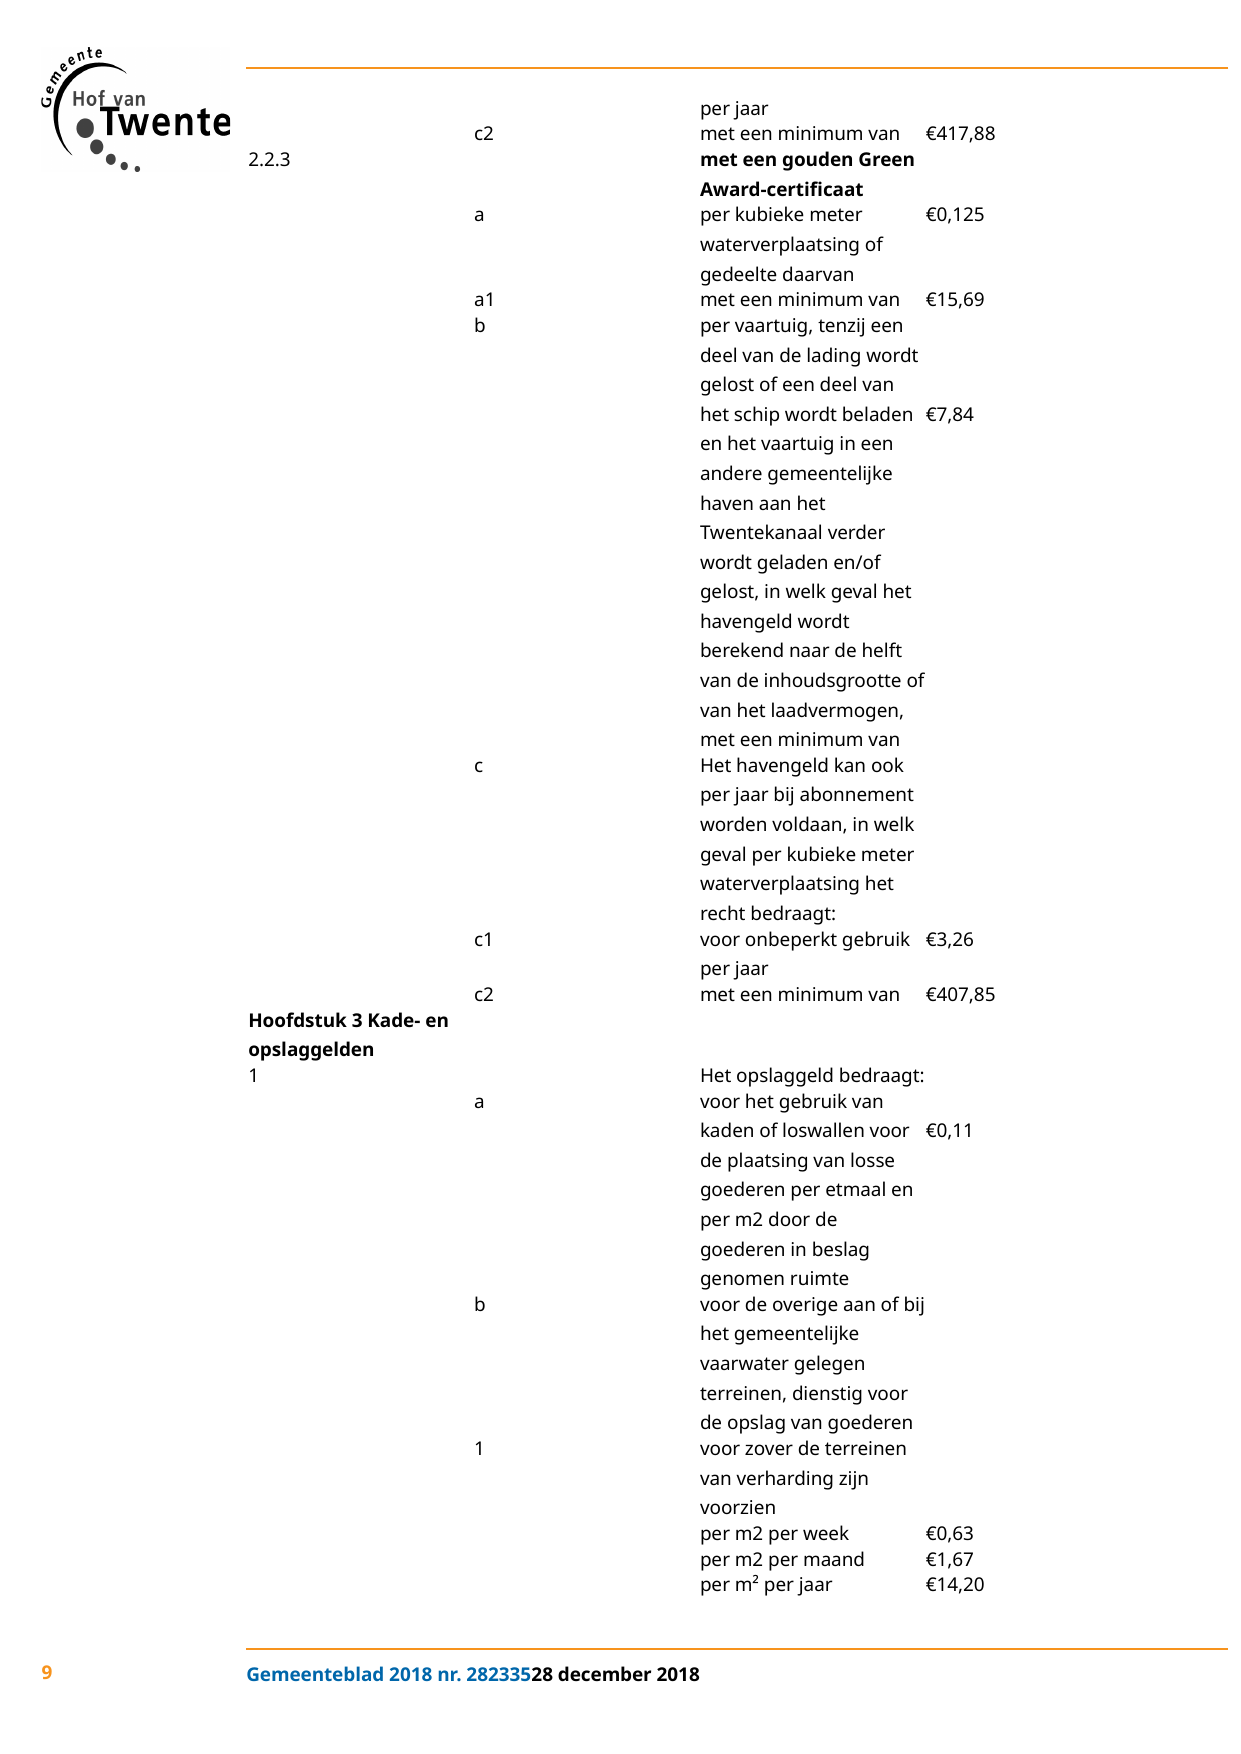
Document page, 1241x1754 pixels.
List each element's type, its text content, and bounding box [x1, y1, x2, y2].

table_cell 1 [474, 1435, 700, 1520]
table_cell [248, 1435, 474, 1520]
table_cell c2 [474, 981, 700, 1007]
table_cell [248, 202, 474, 286]
table_cell €0,125 [926, 202, 1152, 286]
table_cell €7,84 [926, 312, 1152, 752]
table_cell a1 [474, 286, 700, 312]
table_cell [926, 752, 1152, 926]
table_cell [474, 1520, 700, 1546]
table_cell €0,11 [926, 1088, 1152, 1291]
table_cell voor onbeperkt gebruik per jaar [700, 926, 926, 981]
table_cell met een minimum van [700, 286, 926, 312]
table_cell voor de overige aan of bij het gemeentelijke vaarwater gelegen terreinen, dienstig voor de opslag van goederen [700, 1291, 926, 1435]
table_cell €15,69 [926, 286, 1152, 312]
table_cell [248, 926, 474, 981]
table_cell [248, 1291, 474, 1435]
table_cell per m2 per maand [700, 1546, 926, 1571]
table_cell [248, 286, 474, 312]
table_cell Hoofdstuk 3 Kade- en opslaggelden [248, 1007, 474, 1062]
table_cell [926, 95, 1152, 121]
table_cell €0,63 [926, 1520, 1152, 1546]
table_cell voor zover de terreinen van verharding zijn voorzien [700, 1435, 926, 1520]
table_cell Het opslaggeld bedraagt: [700, 1062, 926, 1088]
table_cell [926, 1435, 1152, 1520]
table_cell [474, 1571, 700, 1597]
table_cell €3,26 [926, 926, 1152, 981]
table_cell 1 [248, 1062, 474, 1088]
table_cell per jaar [700, 95, 926, 121]
table_cell [474, 95, 700, 121]
table_cell b [474, 1291, 700, 1435]
table_cell €1,67 [926, 1546, 1152, 1571]
table_cell [474, 1062, 700, 1088]
table_cell [926, 146, 1152, 202]
table_cell met een gouden Green Award-certificaat [700, 146, 926, 202]
table_cell per m² per jaar [700, 1571, 926, 1597]
table_cell [248, 95, 474, 121]
table_cell voor het gebruik van kaden of loswallen voor de plaatsing van losse goederen per etmaal en per m2 door de goederen in beslag genomen ruimte [700, 1088, 926, 1291]
table_cell €407,85 [926, 981, 1152, 1007]
table_cell [248, 1088, 474, 1291]
table_cell [474, 146, 700, 202]
table_cell [248, 1520, 474, 1546]
table_cell [248, 1571, 474, 1597]
table_cell c [474, 752, 700, 926]
table_cell [248, 312, 474, 752]
table_cell met een minimum van [700, 981, 926, 1007]
table_cell [474, 1546, 700, 1571]
table_cell [248, 752, 474, 926]
table_cell [926, 1062, 1152, 1088]
picture [41, 47, 231, 172]
table_cell per kubieke meter waterverplaatsing of gedeelte daarvan [700, 202, 926, 286]
table_cell 2.2.3 [248, 146, 474, 202]
table_cell [248, 981, 474, 1007]
table_cell [248, 121, 474, 146]
table_cell Het havengeld kan ook per jaar bij abonnement worden voldaan, in welk geval per kubieke meter waterverplaatsing het recht bedraagt: [700, 752, 926, 926]
table_cell met een minimum van [700, 121, 926, 146]
table_cell a [474, 1088, 700, 1291]
table_cell €417,88 [926, 121, 1152, 146]
table_cell [926, 1291, 1152, 1435]
table_cell b [474, 312, 700, 752]
table_cell per m2 per week [700, 1520, 926, 1546]
table_cell per vaartuig, tenzij een deel van de lading wordt gelost of een deel van het schip wordt beladen en het vaartuig in een andere gemeentelijke haven aan het Twentekanaal verder wordt geladen en/of gelost, in welk geval het havengeld wordt berekend naar de helft van de inhoudsgrootte of van het laadvermogen, met een minimum van [700, 312, 926, 752]
table_cell c1 [474, 926, 700, 981]
table_cell c2 [474, 121, 700, 146]
table_cell €14,20 [926, 1571, 1152, 1597]
table_cell [248, 1546, 474, 1571]
table_cell a [474, 202, 700, 286]
